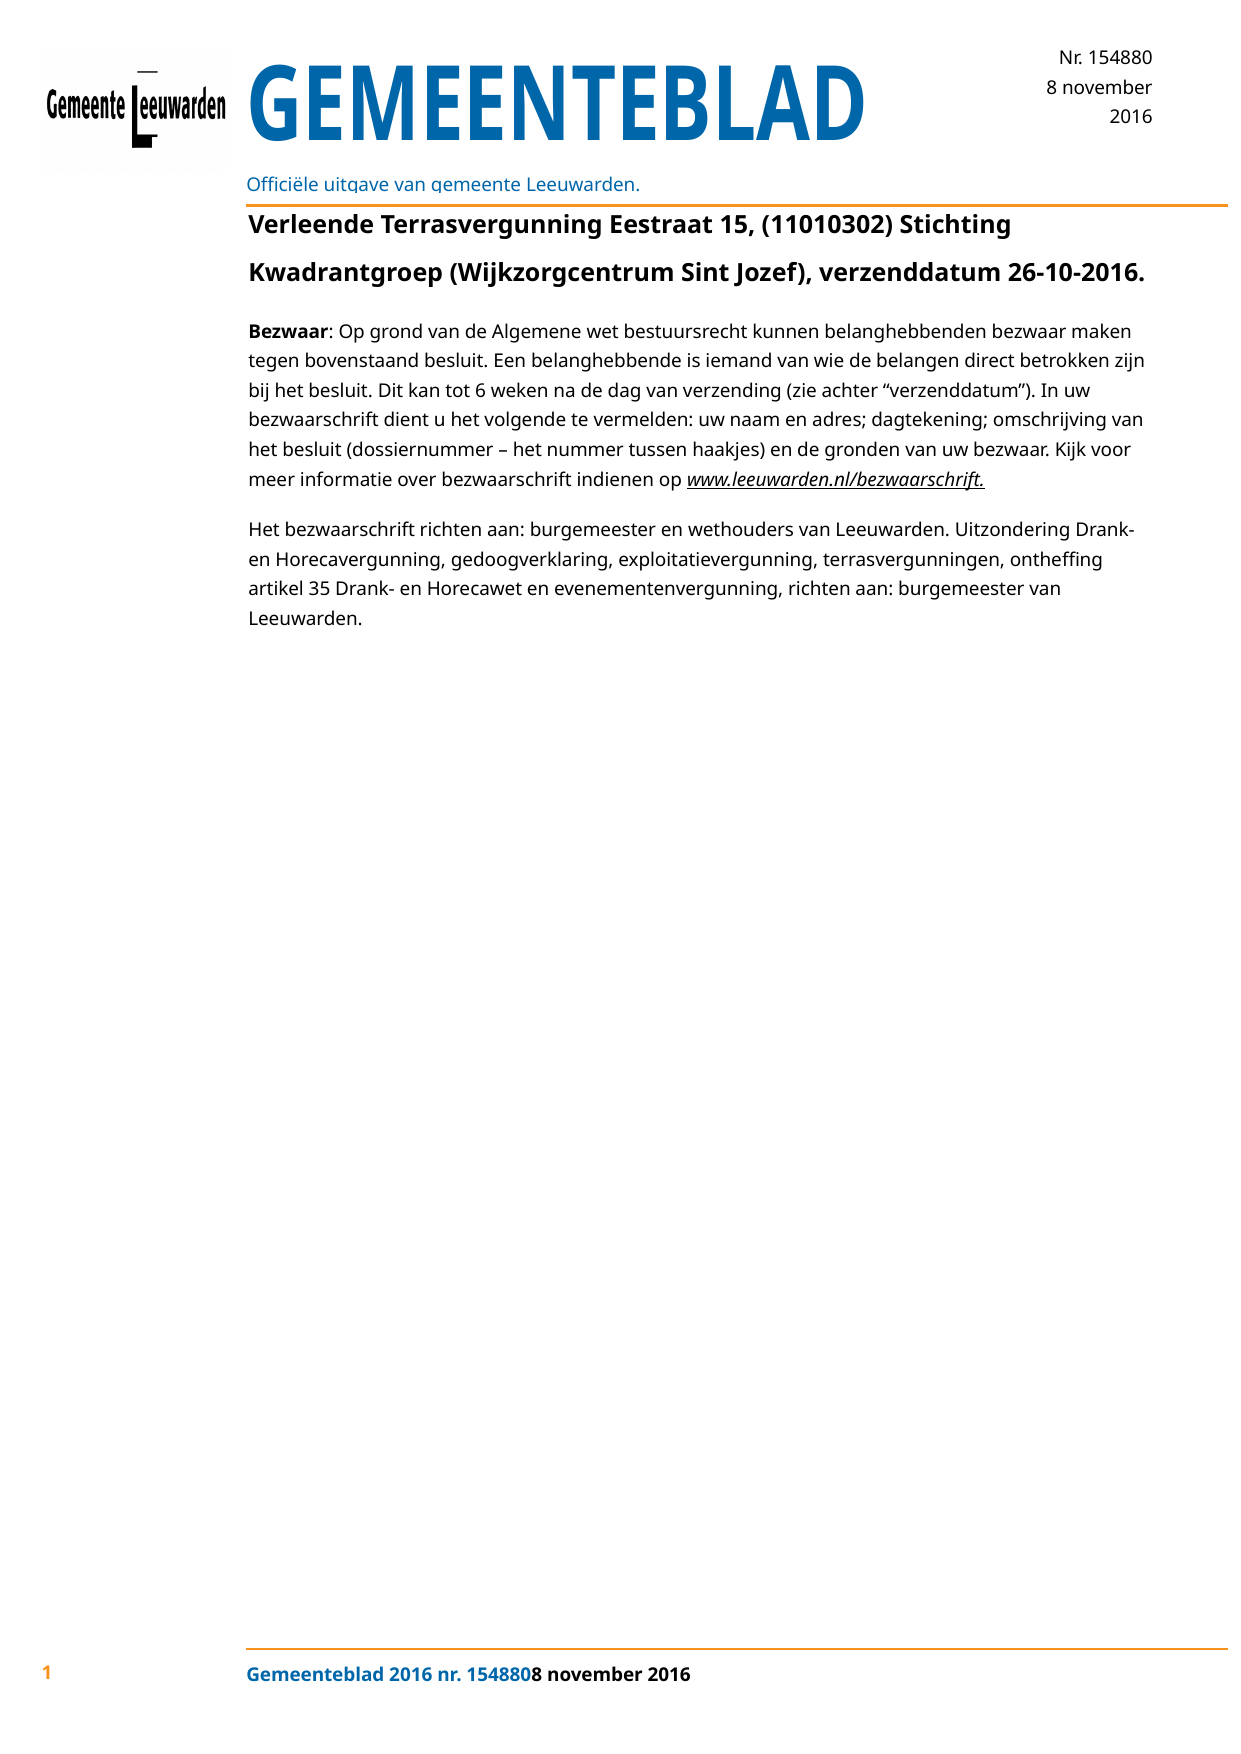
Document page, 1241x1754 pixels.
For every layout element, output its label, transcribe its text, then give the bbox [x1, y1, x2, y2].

picture [41, 47, 231, 172]
text Bezwaar: Op grond van de Algemene wet bestuursrecht kunnen belanghebbenden bezwaar maken tegen bovenstaand besluit. Een belanghebbende is iemand van wie de belangen direct betrokken zijn bij het besluit. Dit kan tot 6 weken na de dag van verzending (zie achter “verzenddatum”). In uw bezwaarschrift dient u het volgende te vermelden: uw naam en adres; dagtekening; omschrijving van het besluit (dossiernummer – het nummer tussen haakjes) en de gronden van uw bezwaar. Kijk voor meer informatie over bezwaarschrift indienen op www.leeuwarden.nl/bezwaarschrift. [248, 318, 1152, 492]
text Het bezwaarschrift richten aan: burgemeester en wethouders van Leeuwarden. Uitzondering Drank- en Horecavergunning, gedoogverklaring, exploitatievergunning, terrasvergunningen, ontheffing artikel 35 Drank- en Horecawet en evenementenvergunning, richten aan: burgemeester van Leeuwarden. [248, 516, 1152, 631]
text Verleende Terrasvergunning Eestraat 15, (11010302) Stichting Kwadrantgroep (Wijkzorgcentrum Sint Jozef), verzenddatum 26-10-2016. [248, 207, 1152, 288]
